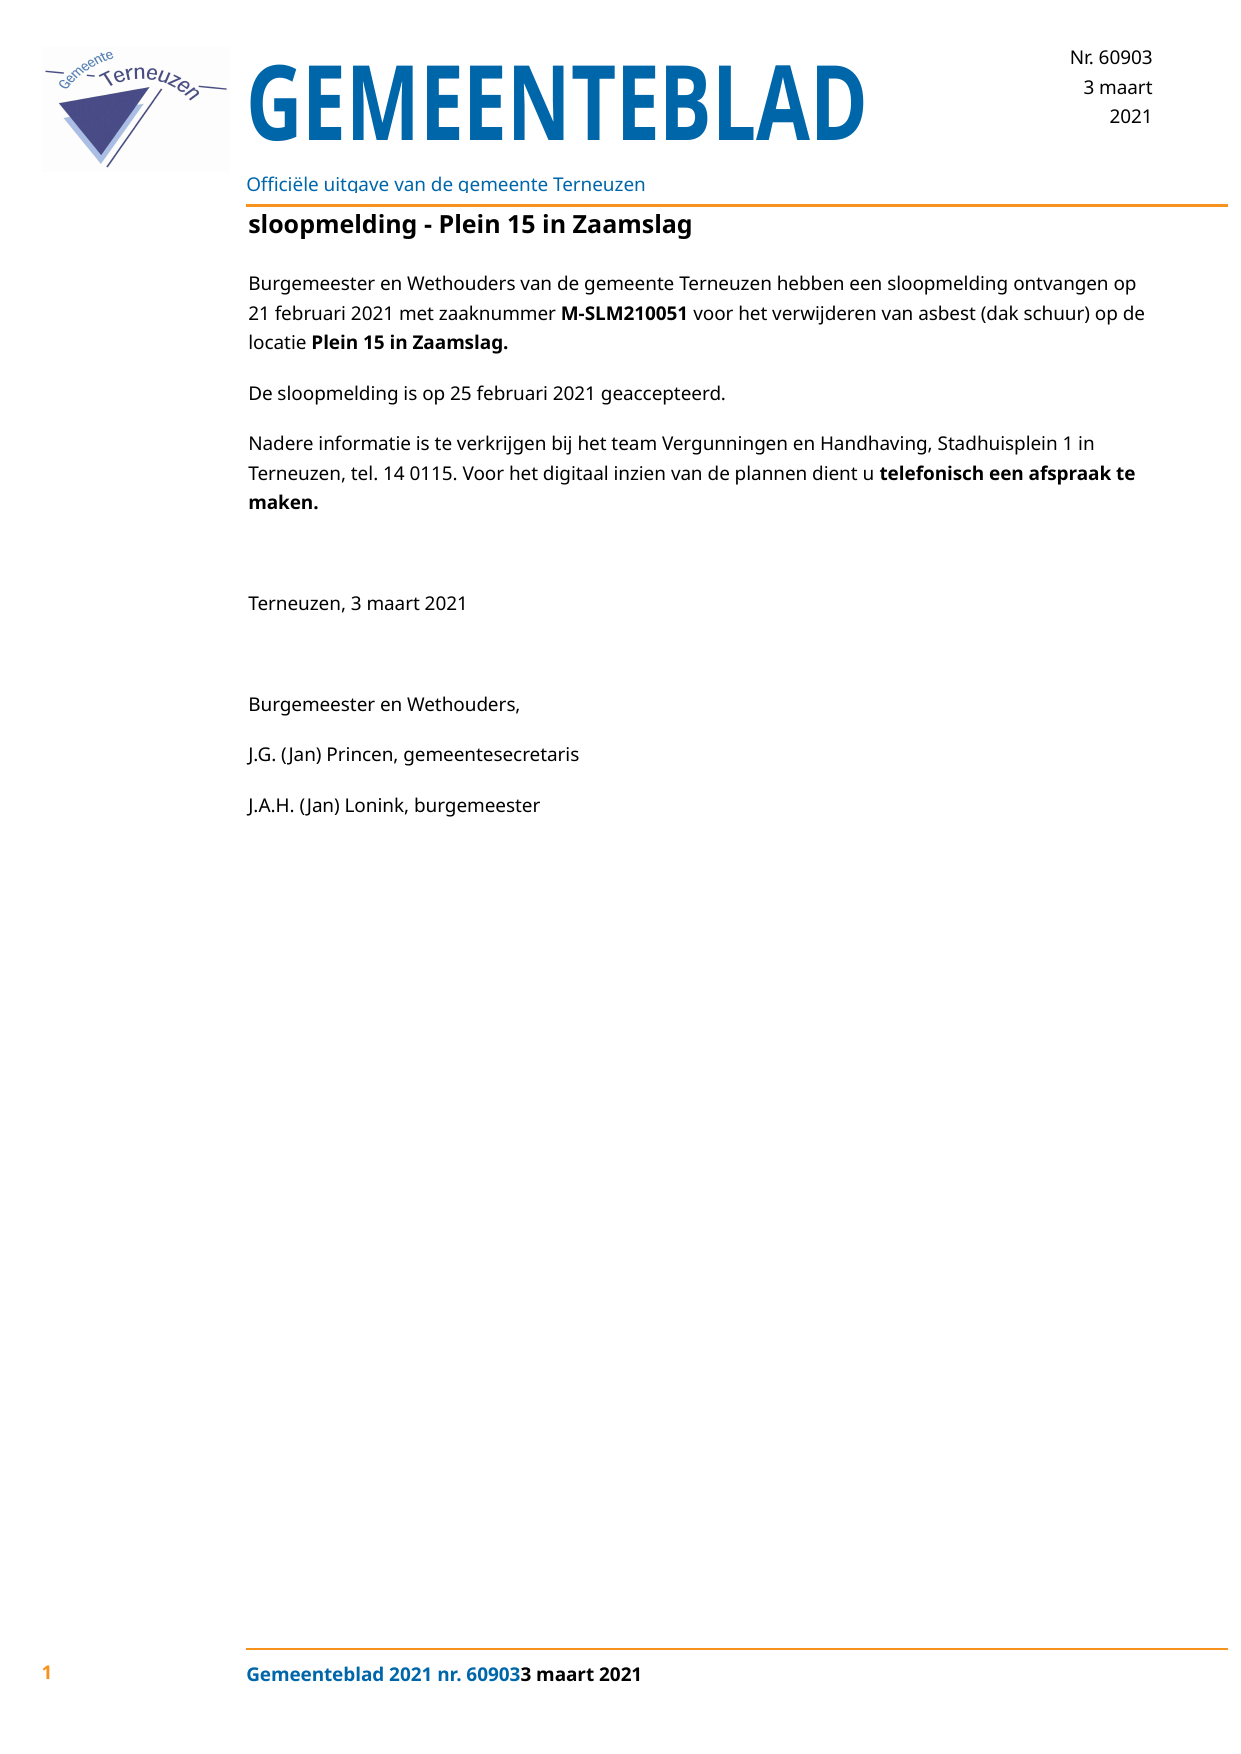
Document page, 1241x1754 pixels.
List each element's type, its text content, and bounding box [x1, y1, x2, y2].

text J.G. (Jan) Princen, gemeentesecretaris [248, 742, 1152, 767]
text De sloopmelding is op 25 februari 2021 geaccepteerd. [248, 380, 1152, 406]
picture [41, 47, 231, 172]
text sloopmelding - Plein 15 in Zaamslag [248, 207, 1152, 241]
text Terneuzen, 3 maart 2021 [248, 590, 1152, 616]
text Burgemeester en Wethouders van de gemeente Terneuzen hebben een sloopmelding ontvangen op 21 februari 2021 met zaaknummer M-SLM210051 voor het verwijderen van asbest (dak schuur) op de locatie Plein 15 in Zaamslag. [248, 270, 1152, 355]
text J.A.H. (Jan) Lonink, burgemeester [248, 792, 1152, 818]
text Burgemeester en Wethouders, [248, 691, 1152, 717]
text Nadere informatie is te verkrijgen bij het team Vergunningen en Handhaving, Stadhuisplein 1 in Terneuzen, tel. 14 0115. Voor het digitaal inzien van de plannen dient u telefonisch een afspraak te maken. [248, 430, 1152, 515]
